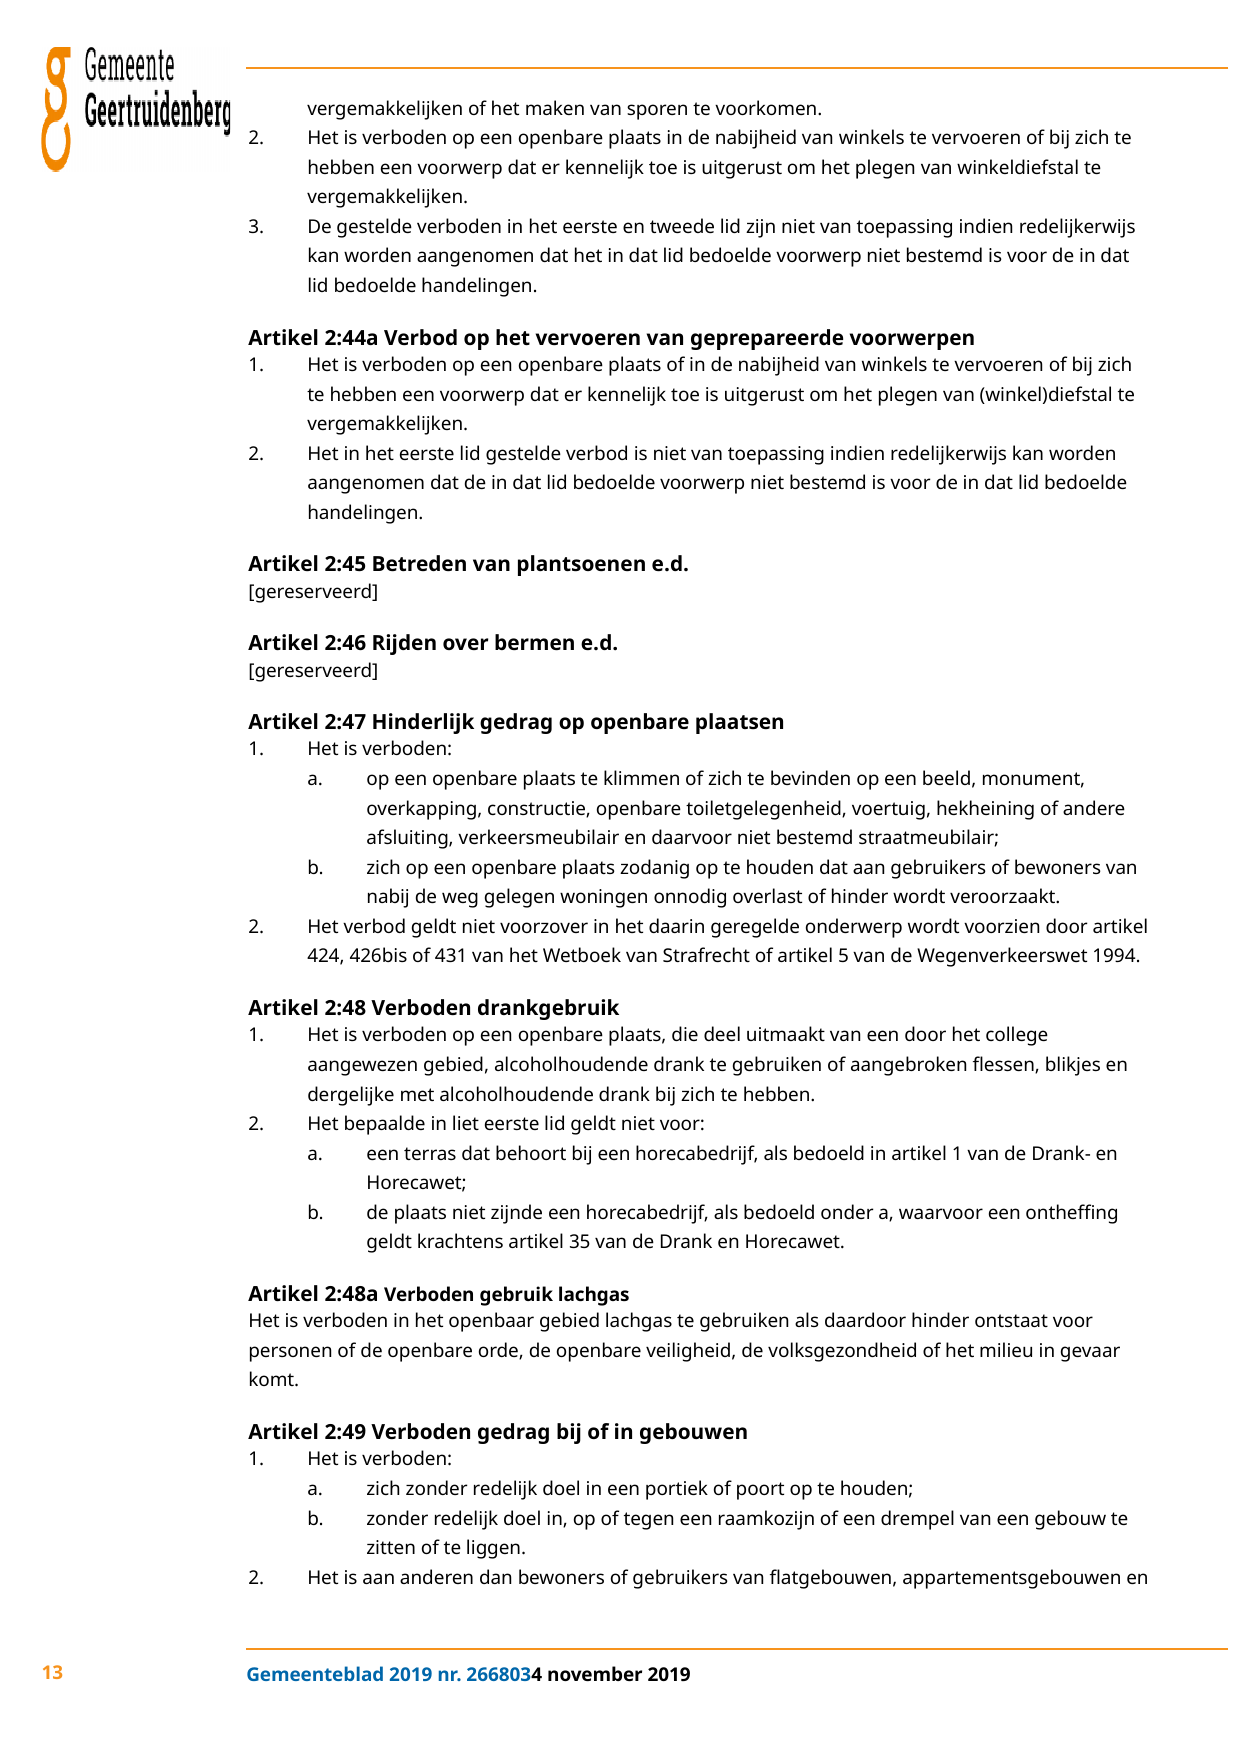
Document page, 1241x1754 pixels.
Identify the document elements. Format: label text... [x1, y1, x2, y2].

list Het is verboden: [248, 736, 1152, 761]
text Artikel 2:44a Verbod op het vervoeren van geprepareerde voorwerpen [248, 323, 1152, 351]
list Het is verboden op een openbare plaats of in de nabijheid van winkels te vervoeren of bij zich te hebben een voorwerp dat er kennelijk toe is uitgerust om het plegen van (winkel)diefstal te vergemakkelijken. [248, 351, 1152, 436]
list Het is aan anderen dan bewoners of gebruikers van flatgebouwen, appartementsgebouwen en [248, 1564, 1152, 1589]
list Het in het eerste lid gestelde verbod is niet van toepassing indien redelijkerwijs kan worden aangenomen dat de in dat lid bedoelde voorwerp niet bestemd is voor de in dat lid bedoelde handelingen. [248, 440, 1152, 525]
list zich op een openbare plaats zodanig op te houden dat aan gebruikers of bewoners van nabij de weg gelegen woningen onnodig overlast of hinder wordt veroorzaakt. [307, 854, 1152, 909]
list Het verbod geldt niet voorzover in het daarin geregelde onderwerp wordt voorzien door artikel 424, 426bis of 431 van het Wetboek van Strafrecht of artikel 5 van de Wegenverkeerswet 1994. [248, 913, 1152, 968]
list zonder redelijk doel in, op of tegen een raamkozijn of een drempel van een gebouw te zitten of te liggen. [307, 1505, 1152, 1560]
list de plaats niet zijnde een horecabedrijf, als bedoeld onder a, waarvoor een ontheffing geldt krachtens artikel 35 van de Drank en Horecawet. [307, 1199, 1152, 1254]
text Artikel 2:46 Rijden over bermen e.d. [248, 628, 1152, 657]
text Artikel 2:47 Hinderlijk gedrag op openbare plaatsen [248, 707, 1152, 736]
text [gereserveerd] [248, 578, 1152, 604]
text Het is verboden in het openbaar gebied lachgas te gebruiken als daardoor hinder ontstaat voor personen of de openbare orde, de openbare veiligheid, de volksgezondheid of het milieu in gevaar komt. [248, 1307, 1152, 1392]
list Het bepaalde in liet eerste lid geldt niet voor: [248, 1110, 1152, 1136]
text Artikel 2:48a Verboden gebruik lachgas [248, 1279, 1152, 1307]
text [gereserveerd] [248, 657, 1152, 682]
list Het is verboden op een openbare plaats in de nabijheid van winkels te vervoeren of bij zich te hebben een voorwerp dat er kennelijk toe is uitgerust om het plegen van winkeldiefstal te vergemakkelijken. [248, 124, 1152, 209]
text Artikel 2:45 Betreden van plantsoenen e.d. [248, 549, 1152, 578]
list Het is verboden: [248, 1446, 1152, 1471]
text Artikel 2:49 Verboden gedrag bij of in gebouwen [248, 1417, 1152, 1446]
list De gestelde verboden in het eerste en tweede lid zijn niet van toepassing indien redelijkerwijs kan worden aangenomen dat het in dat lid bedoelde voorwerp niet bestemd is voor de in dat lid bedoelde handelingen. [248, 213, 1152, 298]
list Het is verboden op een openbare plaats, die deel uitmaakt van een door het college aangewezen gebied, alcoholhoudende drank te gebruiken of aangebroken flessen, blikjes en dergelijke met alcoholhoudende drank bij zich te hebben. [248, 1022, 1152, 1106]
text Artikel 2:48 Verboden drankgebruik [248, 993, 1152, 1022]
list op een openbare plaats te klimmen of zich te bevinden op een beeld, monument, overkapping, constructie, openbare toiletgelegenheid, voertuig, hekheining of andere afsluiting, verkeersmeubilair en daarvoor niet bestemd straatmeubilair; [307, 765, 1152, 850]
list vergemakkelijken of het maken van sporen te voorkomen. [248, 95, 1152, 121]
list zich zonder redelijk doel in een portiek of poort op te houden; [307, 1475, 1152, 1501]
list een terras dat behoort bij een horecabedrijf, als bedoeld in artikel 1 van de Drank- en Horecawet; [307, 1140, 1152, 1195]
picture [41, 47, 231, 172]
